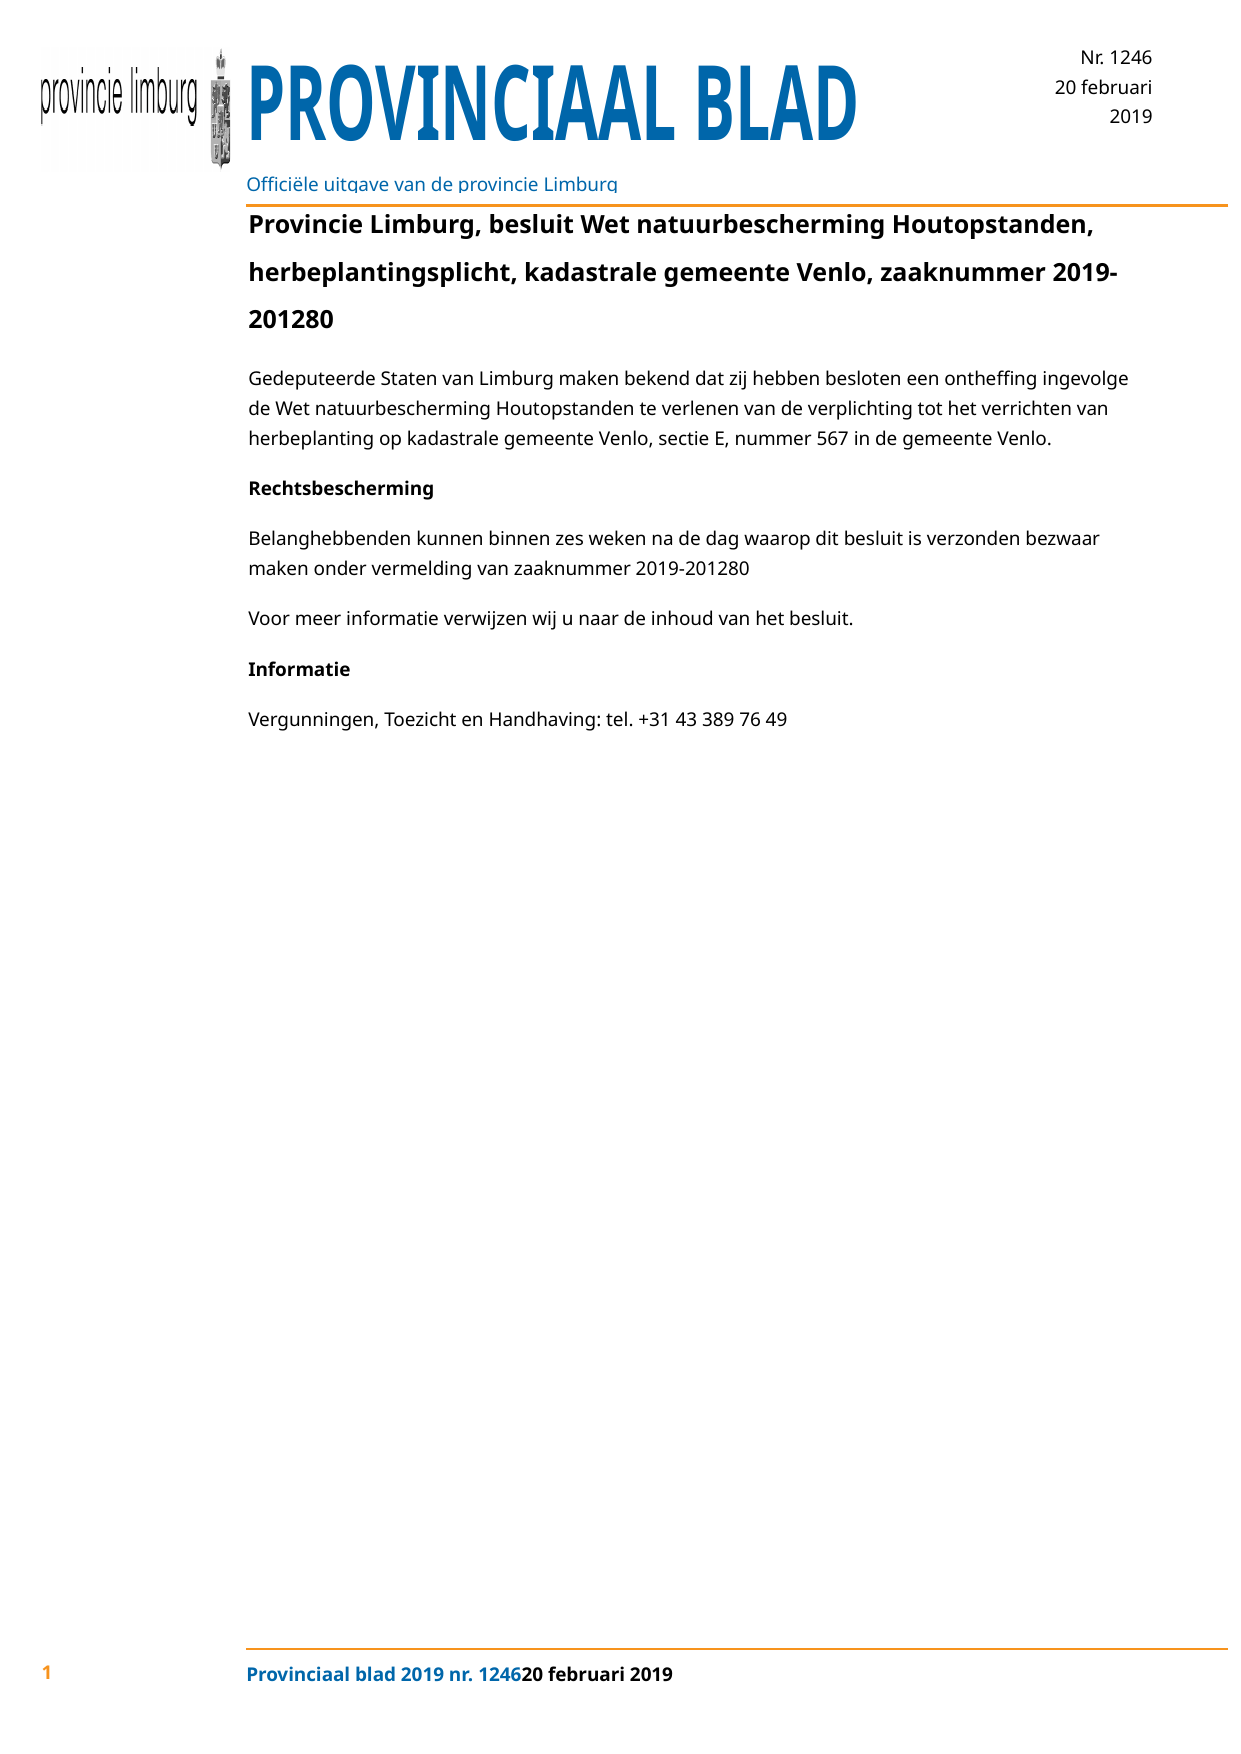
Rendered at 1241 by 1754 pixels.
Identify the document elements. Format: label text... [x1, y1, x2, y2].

text Voor meer informatie verwijzen wij u naar de inhoud van het besluit. [248, 606, 1152, 631]
text Informatie [248, 656, 1152, 682]
text Belanghebbenden kunnen binnen zes weken na de dag waarop dit besluit is verzonden bezwaar maken onder vermelding van zaaknummer 2019-201280 [248, 526, 1152, 581]
text Gedeputeerde Staten van Limburg maken bekend dat zij hebben besloten een ontheffing ingevolge de Wet natuurbescherming Houtopstanden te verlenen van de verplichting tot het verrichten van herbeplanting op kadastrale gemeente Venlo, sectie E, nummer 567 in de gemeente Venlo. [248, 366, 1152, 450]
text Provincie Limburg, besluit Wet natuurbescherming Houtopstanden, herbeplantingsplicht, kadastrale gemeente Venlo, zaaknummer 2019-201280 [248, 207, 1152, 336]
text Rechtsbescherming [248, 475, 1152, 501]
picture [41, 47, 231, 172]
text Vergunningen, Toezicht en Handhaving: tel. +31 43 389 76 49 [248, 706, 1152, 732]
